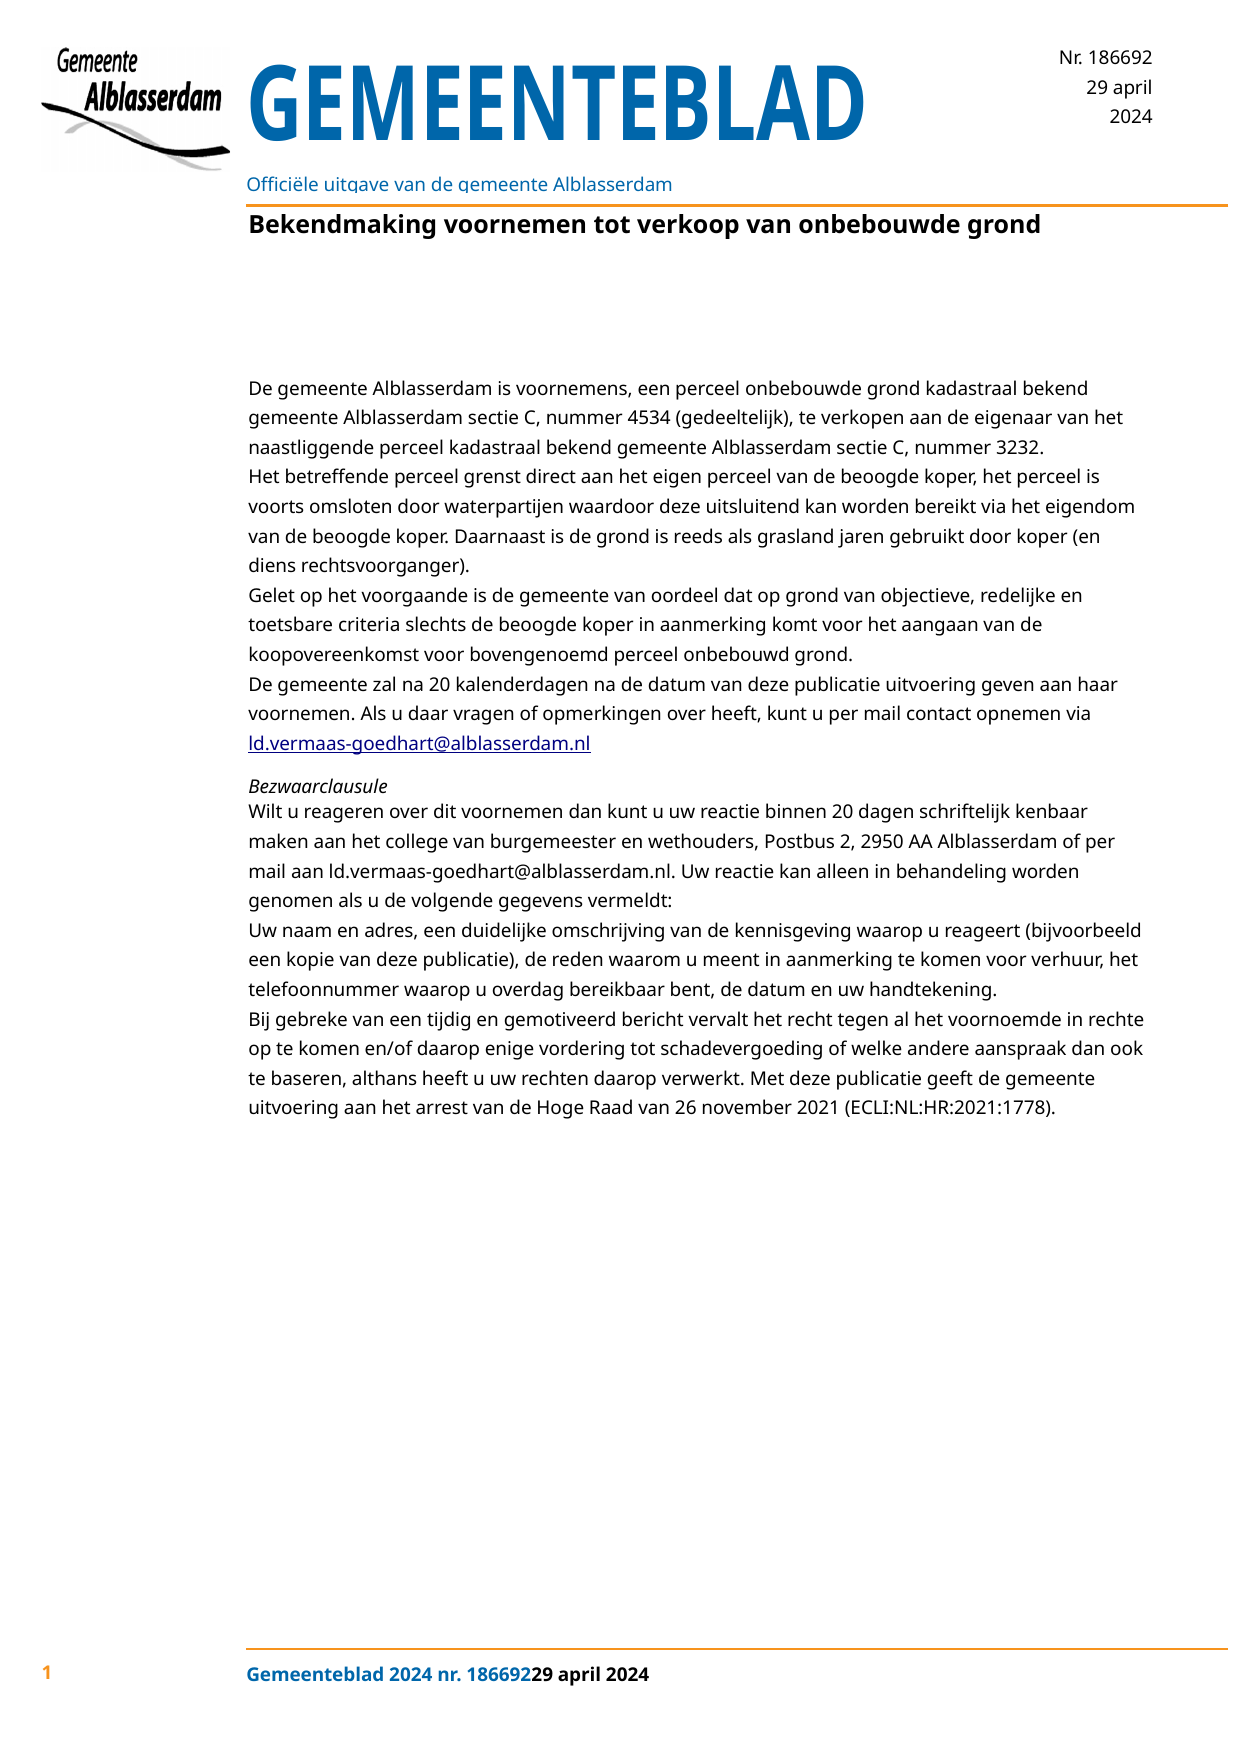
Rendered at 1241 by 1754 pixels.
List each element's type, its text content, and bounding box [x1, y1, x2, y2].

picture [41, 47, 231, 172]
text Bij gebreke van een tijdig en gemotiveerd bericht vervalt het recht tegen al het voornoemde in rechte op te komen en/of daarop enige vordering tot schadevergoeding of welke andere aanspraak dan ook te baseren, althans heeft u uw rechten daarop verwerkt. Met deze publicatie geeft de gemeente uitvoering aan het arrest van de Hoge Raad van 26 november 2021 (ECLI:NL:HR:2021:1778). [248, 1006, 1152, 1120]
text De gemeente zal na 20 kalenderdagen na de datum van deze publicatie uitvoering geven aan haar voornemen. Als u daar vragen of opmerkingen over heeft, kunt u per mail contact opnemen via ld.vermaas-goedhart@alblasserdam.nl [248, 671, 1152, 756]
text Bekendmaking voornemen tot verkoop van onbebouwde grond [248, 207, 1152, 241]
text Bezwaarclausule [248, 773, 1152, 799]
text Gelet op het voorgaande is de gemeente van oordeel dat op grond van objectieve, redelijke en toetsbare criteria slechts de beoogde koper in aanmerking komt voor het aangaan van de koopovereenkomst voor bovengenoemd perceel onbebouwd grond. [248, 582, 1152, 667]
text Uw naam en adres, een duidelijke omschrijving van de kennisgeving waarop u reageert (bijvoorbeeld een kopie van deze publicatie), de reden waarom u meent in aanmerking te komen voor verhuur, het telefoonnummer waarop u overdag bereikbaar bent, de datum en uw handtekening. [248, 917, 1152, 1002]
text Wilt u reageren over dit voornemen dan kunt u uw reactie binnen 20 dagen schriftelijk kenbaar maken aan het college van burgemeester en wethouders, Postbus 2, 2950 AA Alblasserdam of per mail aan ld.vermaas-goedhart@alblasserdam.nl. Uw reactie kan alleen in behandeling worden genomen als u de volgende gegevens vermeldt: [248, 799, 1152, 913]
text Het betreffende perceel grenst direct aan het eigen perceel van de beoogde koper, het perceel is voorts omsloten door waterpartijen waardoor deze uitsluitend kan worden bereikt via het eigendom van de beoogde koper. Daarnaast is de grond is reeds als grasland jaren gebruikt door koper (en diens rechtsvoorganger). [248, 464, 1152, 578]
text De gemeente Alblasserdam is voornemens, een perceel onbebouwde grond kadastraal bekend gemeente Alblasserdam sectie C, nummer 4534 (gedeeltelijk), te verkopen aan de eigenaar van het naastliggende perceel kadastraal bekend gemeente Alblasserdam sectie C, nummer 3232. [248, 375, 1152, 460]
